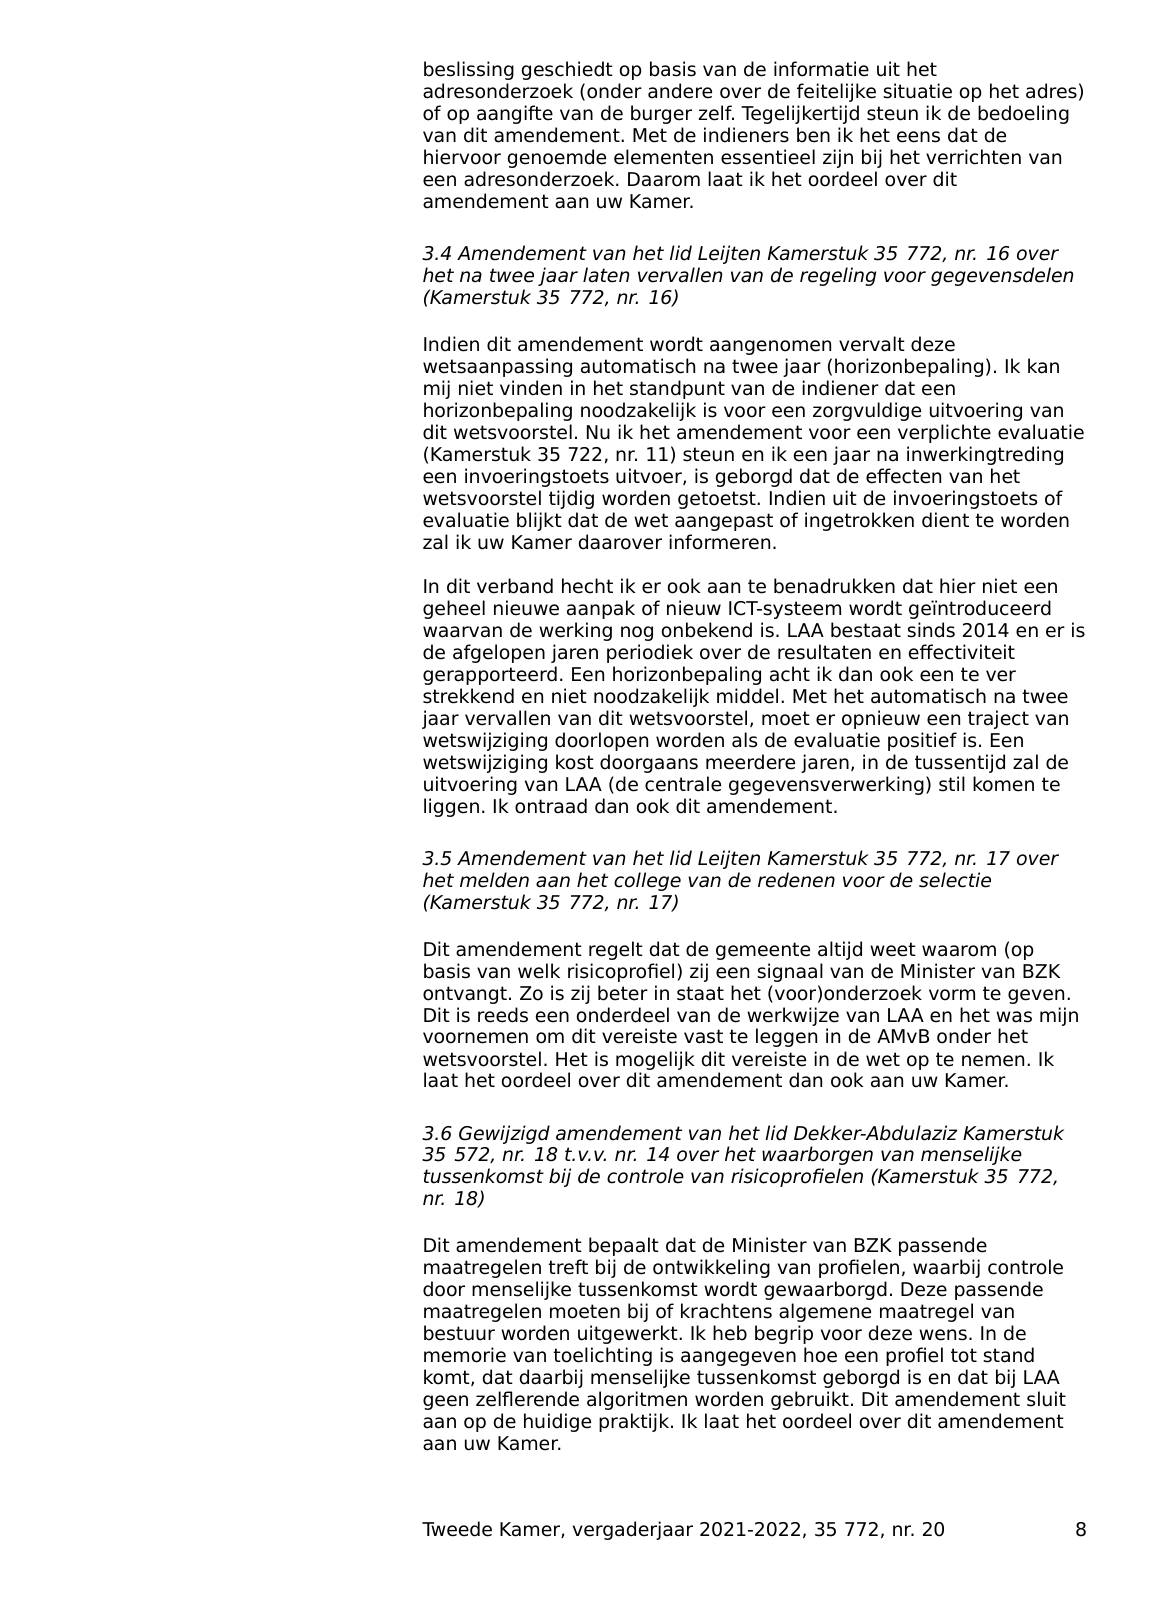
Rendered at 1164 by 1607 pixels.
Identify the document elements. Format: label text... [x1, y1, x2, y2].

subtitle 3.6 Gewijzigd amendement van het lid Dekker-Abdulaziz Kamerstuk 35 572, nr. 18 t.v.v. nr. 14 over het waarborgen van menselijke tussenkomst bij de controle van risicoprofielen (Kamerstuk 35 772, nr. 18) [422, 1122, 1087, 1210]
subtitle 3.5 Amendement van het lid Leijten Kamerstuk 35 772, nr. 17 over het melden aan het college van de redenen voor de selectie (Kamerstuk 35 772, nr. 17) [422, 848, 1087, 913]
text Dit amendement regelt dat de gemeente altijd weet waarom (op basis van welk risicoprofiel) zij een signaal van de Minister van BZK ontvangt. Zo is zij beter in staat het (voor)onderzoek vorm te geven. Dit is reeds een onderdeel van de werkwijze van LAA en het was mijn voornemen om dit vereiste vast te leggen in de AMvB onder het wetsvoorstel. Het is mogelijk dit vereiste in de wet op te nemen. Ik laat het oordeel over dit amendement dan ook aan uw Kamer. [422, 938, 1087, 1092]
text Dit amendement bepaalt dat de Minister van BZK passende maatregelen treft bij de ontwikkeling van profielen, waarbij controle door menselijke tussenkomst wordt gewaarborgd. Deze passende maatregelen moeten bij of krachtens algemene maatregel van bestuur worden uitgewerkt. Ik heb begrip voor deze wens. In de memorie van toelichting is aangegeven hoe een profiel tot stand komt, dat daarbij menselijke tussenkomst geborgd is en dat bij LAA geen zelflerende algoritmen worden gebruikt. Dit amendement sluit aan op de huidige praktijk. Ik laat het oordeel over dit amendement aan uw Kamer. [422, 1235, 1087, 1455]
text beslissing geschiedt op basis van de informatie uit het adresonderzoek (onder andere over de feitelijke situatie op het adres) of op aangifte van de burger zelf. Tegelijkertijd steun ik de bedoeling van dit amendement. Met de indieners ben ik het eens dat de hiervoor genoemde elementen essentieel zijn bij het verrichten van een adresonderzoek. Daarom laat ik het oordeel over dit amendement aan uw Kamer. [422, 59, 1087, 213]
text In dit verband hecht ik er ook aan te benadrukken dat hier niet een geheel nieuwe aanpak of nieuw ICT-systeem wordt geïntroduceerd waarvan de werking nog onbekend is. LAA bestaat sinds 2014 en er is de afgelopen jaren periodiek over de resultaten en effectiviteit gerapporteerd. Een horizonbepaling acht ik dan ook een te ver strekkend en niet noodzakelijk middel. Met het automatisch na twee jaar vervallen van dit wetsvoorstel, moet er opnieuw een traject van wetswijziging doorlopen worden als de evaluatie positief is. Een wetswijziging kost doorgaans meerdere jaren, in de tussentijd zal de uitvoering van LAA (de centrale gegevensverwerking) stil komen te liggen. Ik ontraad dan ook dit amendement. [422, 576, 1087, 818]
subtitle 3.4 Amendement van het lid Leijten Kamerstuk 35 772, nr. 16 over het na twee jaar laten vervallen van de regeling voor gegevensdelen (Kamerstuk 35 772, nr. 16) [422, 243, 1087, 309]
text Indien dit amendement wordt aangenomen vervalt deze wetsaanpassing automatisch na twee jaar (horizonbepaling). Ik kan mij niet vinden in het standpunt van de indiener dat een horizonbepaling noodzakelijk is voor een zorgvuldige uitvoering van dit wetsvoorstel. Nu ik het amendement voor een verplichte evaluatie (Kamerstuk 35 722, nr. 11) steun en ik een jaar na inwerkingtreding een invoeringstoets uitvoer, is geborgd dat de effecten van het wetsvoorstel tijdig worden getoetst. Indien uit de invoeringstoets of evaluatie blijkt dat de wet aangepast of ingetrokken dient te worden zal ik uw Kamer daarover informeren. [422, 334, 1087, 554]
